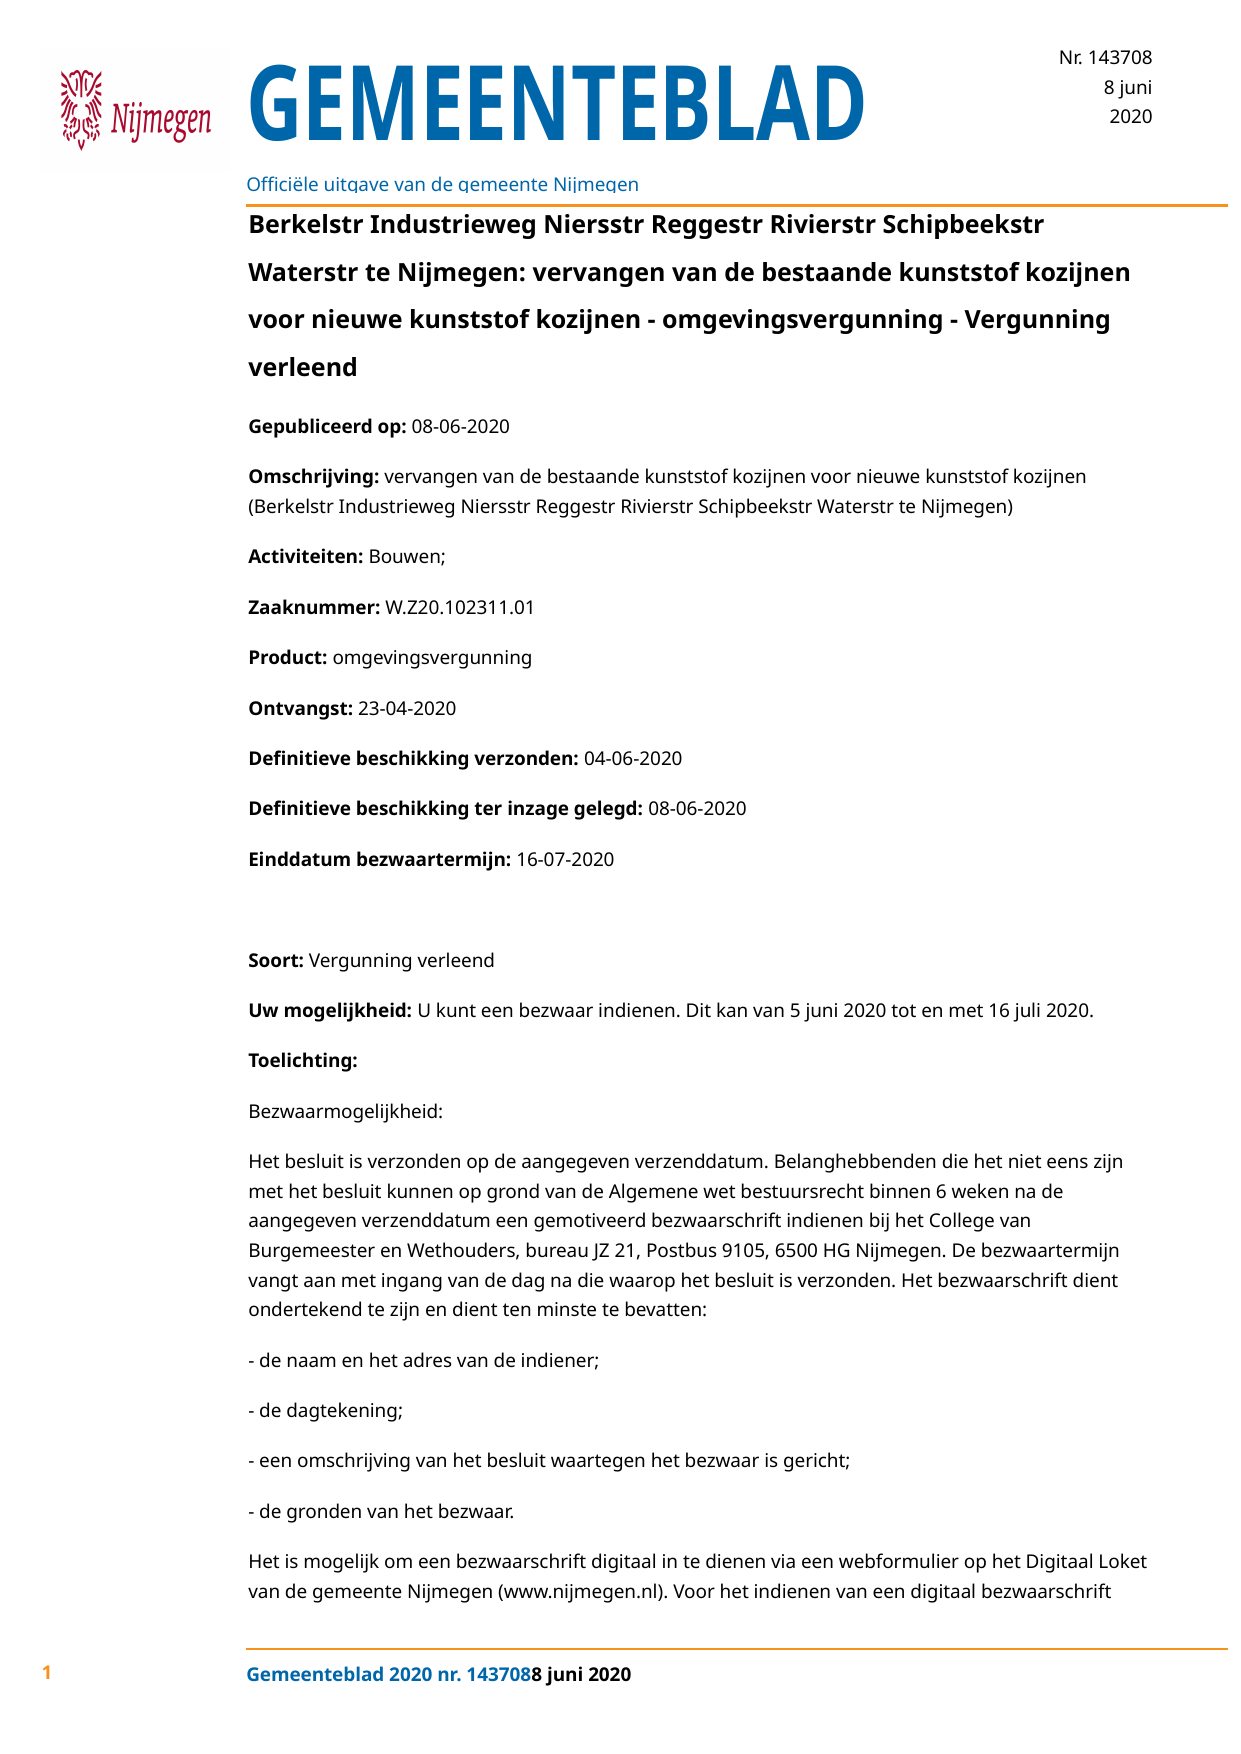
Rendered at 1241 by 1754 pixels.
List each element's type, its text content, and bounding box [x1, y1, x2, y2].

text - de naam en het adres van de indiener; [248, 1347, 1152, 1373]
text Einddatum bezwaartermijn: 16-07-2020 [248, 846, 1152, 872]
text Berkelstr Industrieweg Niersstr Reggestr Rivierstr Schipbeekstr Waterstr te Nijmegen: vervangen van de bestaande kunststof kozijnen voor nieuwe kunststof kozijnen - omgevingsvergunning - Vergunning verleend [248, 207, 1152, 384]
text Omschrijving: vervangen van de bestaande kunststof kozijnen voor nieuwe kunststof kozijnen (Berkelstr Industrieweg Niersstr Reggestr Rivierstr Schipbeekstr Waterstr te Nijmegen) [248, 463, 1152, 519]
text Het besluit is verzonden op de aangegeven verzenddatum. Belanghebbenden die het niet eens zijn met het besluit kunnen op grond van de Algemene wet bestuursrecht binnen 6 weken na de aangegeven verzenddatum een gemotiveerd bezwaarschrift indienen bij het College van Burgemeester en Wethouders, bureau JZ 21, Postbus 9105, 6500 HG Nijmegen. De bezwaartermijn vangt aan met ingang van de dag na die waarop het besluit is verzonden. Het bezwaarschrift dient ondertekend te zijn en dient ten minste te bevatten: [248, 1148, 1152, 1322]
text Definitieve beschikking verzonden: 04-06-2020 [248, 745, 1152, 771]
text Het is mogelijk om een bezwaarschrift digitaal in te dienen via een webformulier op het Digitaal Loket van de gemeente Nijmegen (www.nijmegen.nl). Voor het indienen van een digitaal bezwaarschrift [248, 1548, 1152, 1604]
text Zaaknummer: W.Z20.102311.01 [248, 594, 1152, 620]
text Ontvangst: 23-04-2020 [248, 695, 1152, 721]
text Product: omgevingsvergunning [248, 644, 1152, 670]
text - de dagtekening; [248, 1397, 1152, 1423]
picture [41, 47, 231, 172]
text Bezwaarmogelijkheid: [248, 1098, 1152, 1124]
text Gepubliceerd op: 08-06-2020 [248, 413, 1152, 439]
text - de gronden van het bezwaar. [248, 1498, 1152, 1524]
text Definitieve beschikking ter inzage gelegd: 08-06-2020 [248, 796, 1152, 821]
text - een omschrijving van het besluit waartegen het bezwaar is gericht; [248, 1448, 1152, 1473]
text Toelichting: [248, 1048, 1152, 1073]
text Soort: Vergunning verleend [248, 947, 1152, 973]
text Uw mogelijkheid: U kunt een bezwaar indienen. Dit kan van 5 juni 2020 tot en met 16 juli 2020. [248, 997, 1152, 1023]
text Activiteiten: Bouwen; [248, 543, 1152, 569]
